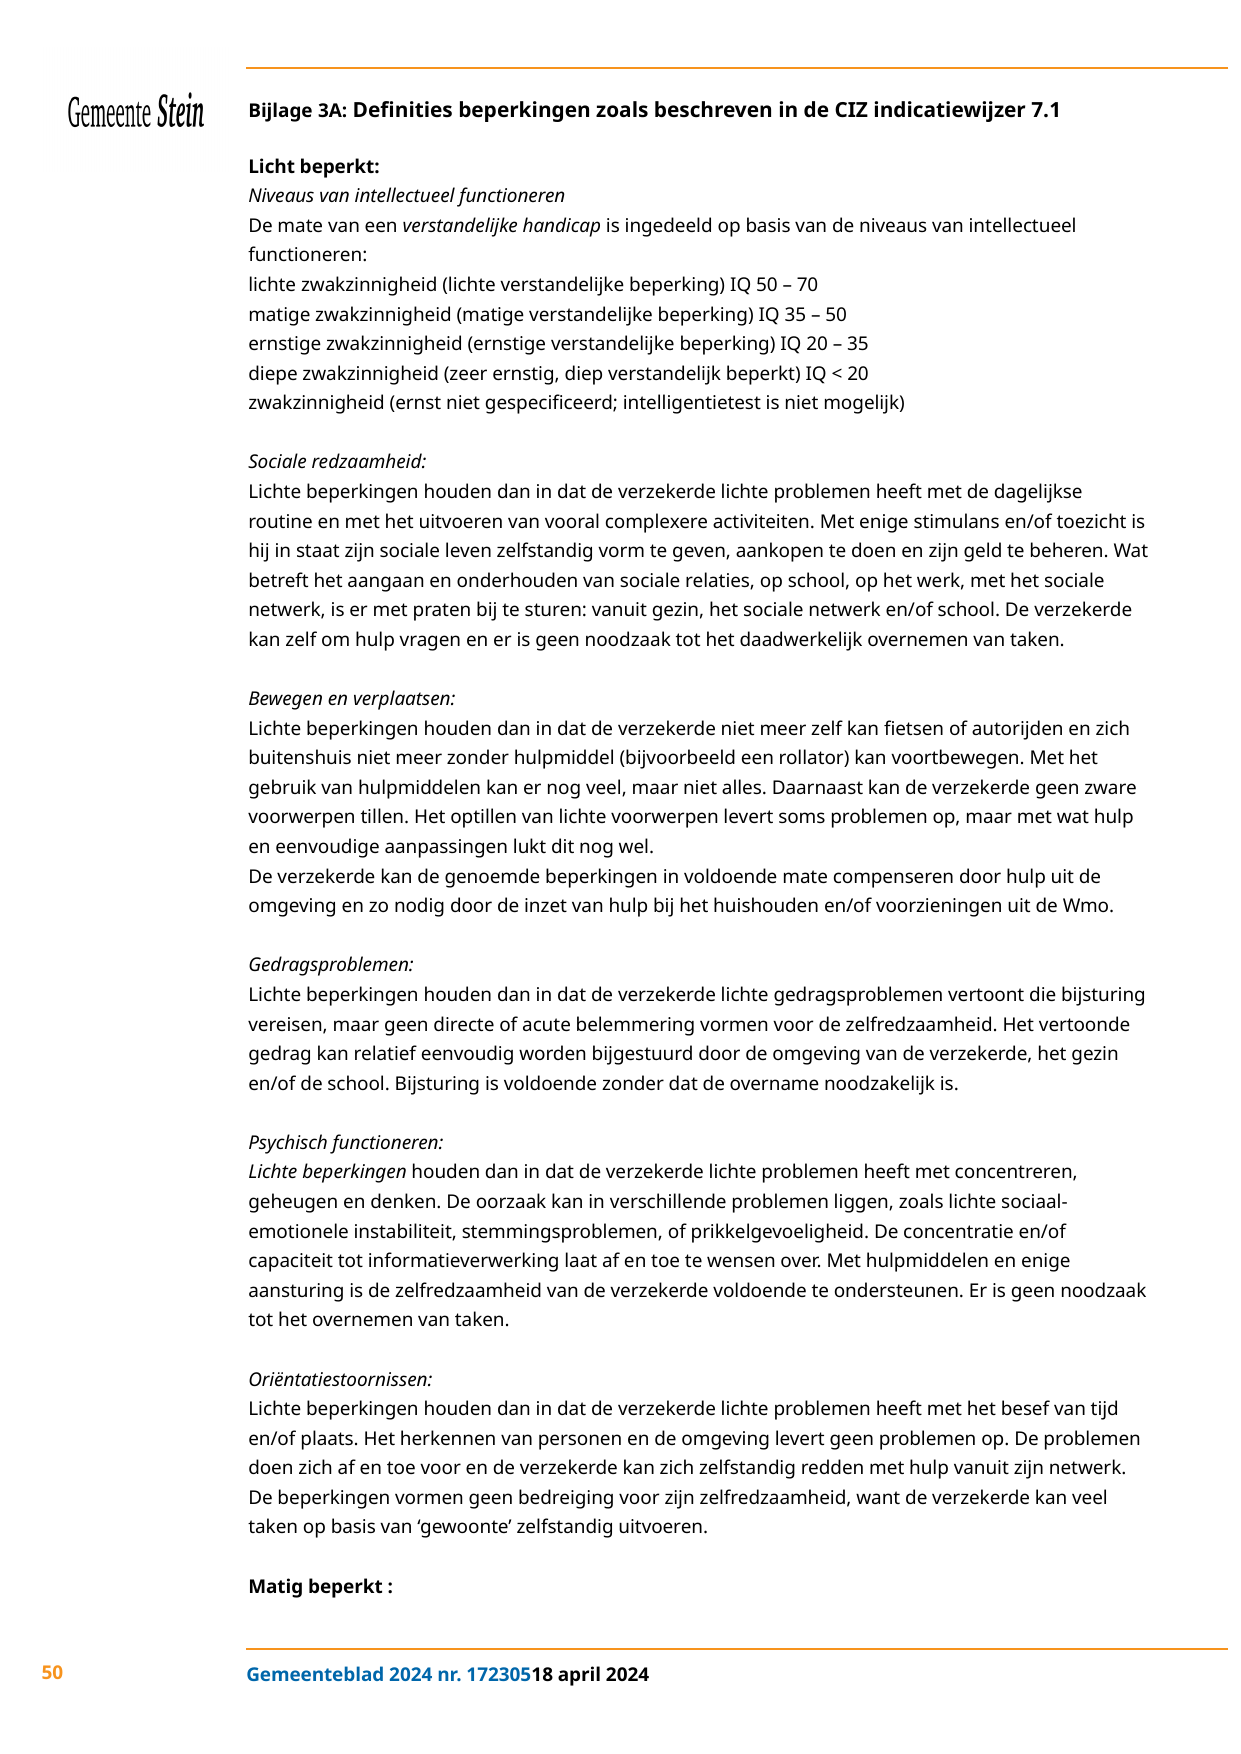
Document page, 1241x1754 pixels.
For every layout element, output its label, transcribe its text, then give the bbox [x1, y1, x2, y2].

text Bewegen en verplaatsen: [248, 685, 1152, 711]
text zwakzinnigheid (ernst niet gespecificeerd; intelligentietest is niet mogelijk) [248, 389, 1152, 415]
text Licht beperkt: [248, 153, 1152, 179]
text Lichte beperkingen houden dan in dat de verzekerde lichte problemen heeft met de dagelijkse routine en met het uitvoeren van vooral complexere activiteiten. Met enige stimulans en/of toezicht is hij in staat zijn sociale leven zelfstandig vorm te geven, aankopen te doen en zijn geld te beheren. Wat betreft het aangaan en onderhouden van sociale relaties, op school, op het werk, met het sociale netwerk, is er met praten bij te sturen: vanuit gezin, het sociale netwerk en/of school. De verzekerde kan zelf om hulp vragen en er is geen noodzaak tot het daadwerkelijk overnemen van taken. [248, 478, 1152, 652]
picture [41, 47, 231, 172]
text Bijlage 3A: Definities beperkingen zoals beschreven in de CIZ indicatiewijzer 7.1 [248, 95, 1152, 123]
text Niveaus van intellectueel functioneren [248, 182, 1152, 208]
text Lichte beperkingen houden dan in dat de verzekerde niet meer zelf kan fietsen of autorijden en zich buitenshuis niet meer zonder hulpmiddel (bijvoorbeeld een rollator) kan voortbewegen. Met het gebruik van hulpmiddelen kan er nog veel, maar niet alles. Daarnaast kan de verzekerde geen zware voorwerpen tillen. Het optillen van lichte voorwerpen levert soms problemen op, maar met wat hulp en eenvoudige aanpassingen lukt dit nog wel. [248, 715, 1152, 859]
text Lichte beperkingen houden dan in dat de verzekerde lichte problemen heeft met concentreren, geheugen en denken. De oorzaak kan in verschillende problemen liggen, zoals lichte sociaal-emotionele instabiliteit, stemmingsproblemen, of prikkelgevoeligheid. De concentratie en/of capaciteit tot informatieverwerking laat af en toe te wensen over. Met hulpmiddelen en enige aansturing is de zelfredzaamheid van de verzekerde voldoende te ondersteunen. Er is geen noodzaak tot het overnemen van taken. [248, 1159, 1152, 1332]
text Lichte beperkingen houden dan in dat de verzekerde lichte problemen heeft met het besef van tijd en/of plaats. Het herkennen van personen en de omgeving levert geen problemen op. De problemen doen zich af en toe voor en de verzekerde kan zich zelfstandig redden met hulp vanuit zijn netwerk. De beperkingen vormen geen bedreiging voor zijn zelfredzaamheid, want de verzekerde kan veel taken op basis van ‘gewoonte’ zelfstandig uitvoeren. [248, 1395, 1152, 1539]
text Matig beperkt : [248, 1573, 1152, 1599]
text De mate van een verstandelijke handicap is ingedeeld op basis van de niveaus van intellectueel functioneren: [248, 212, 1152, 267]
text lichte zwakzinnigheid (lichte verstandelijke beperking) IQ 50 – 70 [248, 271, 1152, 297]
text diepe zwakzinnigheid (zeer ernstig, diep verstandelijk beperkt) IQ < 20 [248, 360, 1152, 386]
text Oriëntatiestoornissen: [248, 1366, 1152, 1392]
text Psychisch functioneren: [248, 1129, 1152, 1155]
text ernstige zwakzinnigheid (ernstige verstandelijke beperking) IQ 20 – 35 [248, 330, 1152, 356]
text Sociale redzaamheid: [248, 449, 1152, 474]
text De verzekerde kan de genoemde beperkingen in voldoende mate compenseren door hulp uit de omgeving en zo nodig door de inzet van hulp bij het huishouden en/of voorzieningen uit de Wmo. [248, 863, 1152, 918]
text Lichte beperkingen houden dan in dat de verzekerde lichte gedragsproblemen vertoont die bijsturing vereisen, maar geen directe of acute belemmering vormen voor de zelfredzaamheid. Het vertoonde gedrag kan relatief eenvoudig worden bijgestuurd door de omgeving van de verzekerde, het gezin en/of de school. Bijsturing is voldoende zonder dat de overname noodzakelijk is. [248, 981, 1152, 1096]
text matige zwakzinnigheid (matige verstandelijke beperking) IQ 35 – 50 [248, 301, 1152, 327]
text Gedragsproblemen: [248, 952, 1152, 977]
